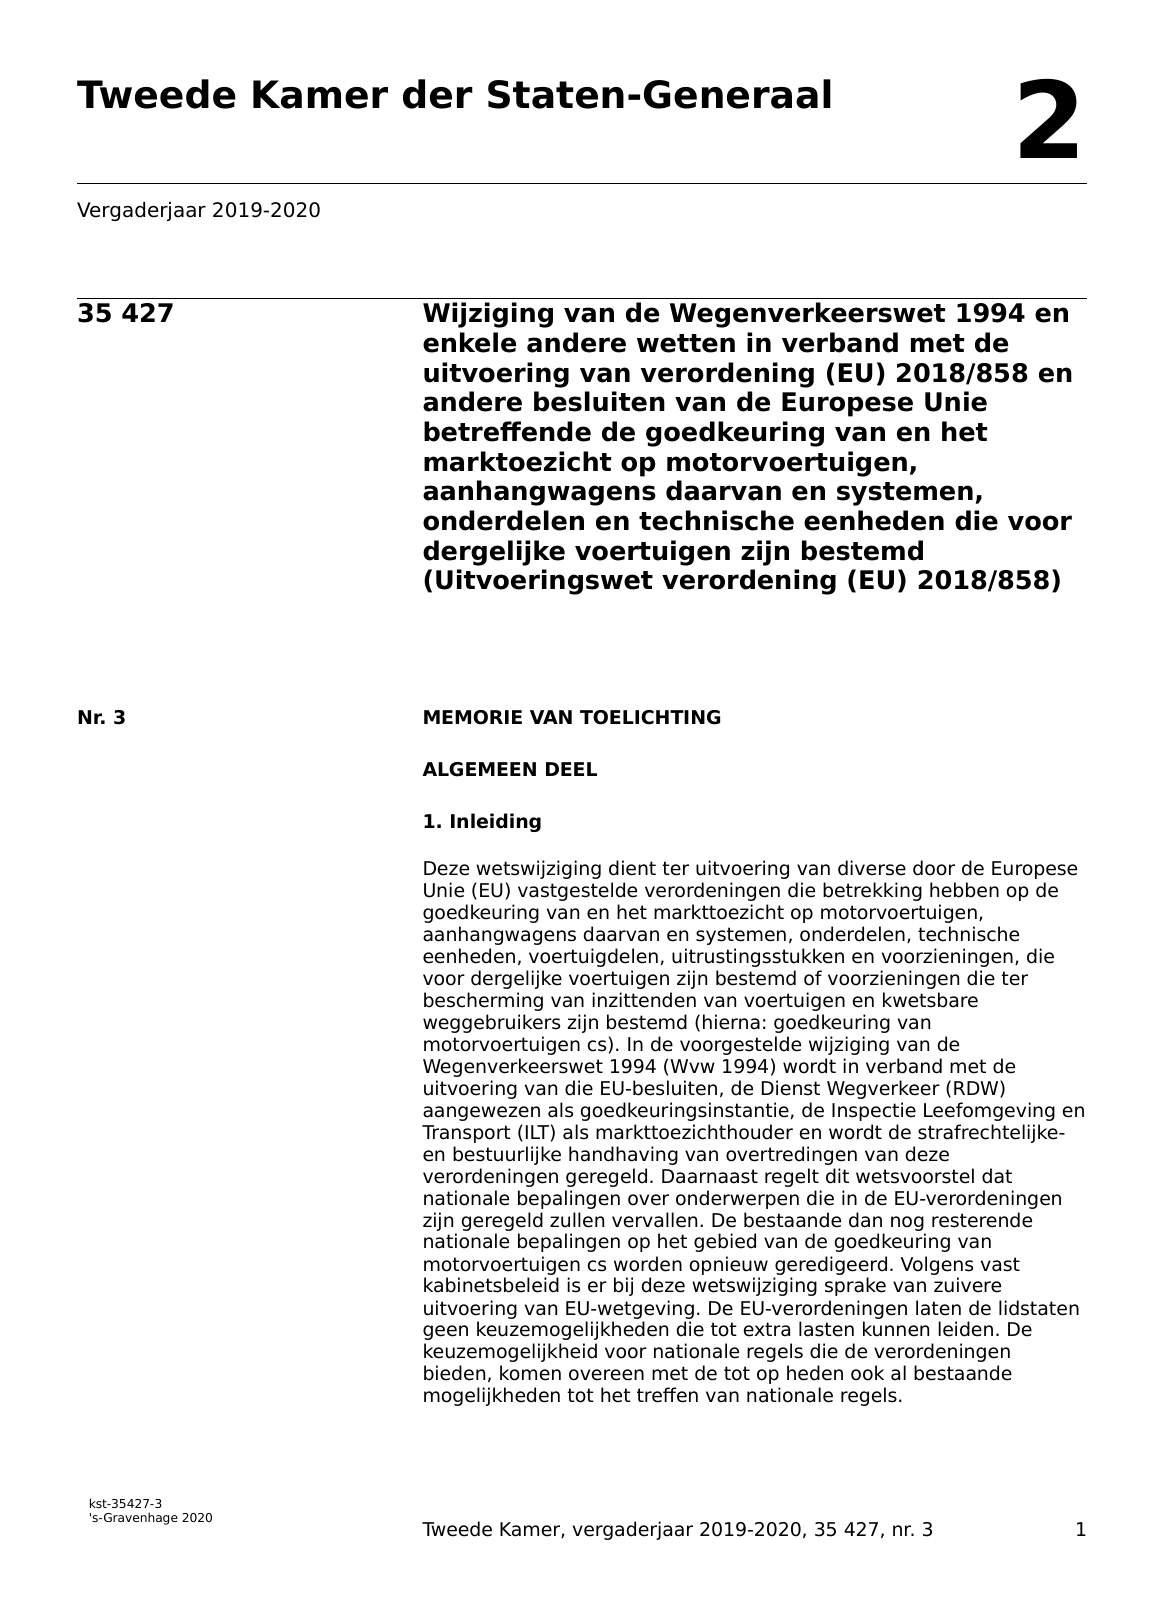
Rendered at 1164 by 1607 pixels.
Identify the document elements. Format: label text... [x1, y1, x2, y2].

subtitle 35 427 Wijziging van de Wegenverkeerswet 1994 en enkele andere wetten in verband met de uitvoering van verordening (EU) 2018/858 en andere besluiten van de Europese Unie betreffende de goedkeuring van en het marktoezicht op motorvoertuigen, aanhangwagens daarvan en systemen, onderdelen en technische eenheden die voor dergelijke voertuigen zijn bestemd (Uitvoeringswet verordening (EU) 2018/858) [77, 299, 1087, 596]
table_header 2 [886, 59, 1087, 183]
table_header Tweede Kamer der Staten-Generaal [77, 59, 886, 183]
subtitle Nr. 3 MEMORIE VAN TOELICHTING [77, 707, 1087, 729]
text Deze wetswijziging dient ter uitvoering van diverse door de Europese Unie (EU) vastgestelde verordeningen die betrekking hebben op de goedkeuring van en het markttoezicht op motorvoertuigen, aanhangwagens daarvan en systemen, onderdelen, technische eenheden, voertuigdelen, uitrustingsstukken en voorzieningen, die voor dergelijke voertuigen zijn bestemd of voorzieningen die ter bescherming van inzittenden van voertuigen en kwetsbare weggebruikers zijn bestemd (hierna: goedkeuring van motorvoertuigen cs). In de voorgestelde wijziging van de Wegenverkeerswet 1994 (Wvw 1994) wordt in verband met de uitvoering van die EU-besluiten, de Dienst Wegverkeer (RDW) aangewezen als goedkeuringsinstantie, de Inspectie Leefomgeving en Transport (ILT) als markttoezichthouder en wordt de strafrechtelijke- en bestuurlijke handhaving van overtredingen van deze verordeningen geregeld. Daarnaast regelt dit wetsvoorstel dat nationale bepalingen over onderwerpen die in de EU-verordeningen zijn geregeld zullen vervallen. De bestaande dan nog resterende nationale bepalingen op het gebied van de goedkeuring van motorvoertuigen cs worden opnieuw geredigeerd. Volgens vast kabinetsbeleid is er bij deze wetswijziging sprake van zuivere uitvoering van EU-wetgeving. De EU-verordeningen laten de lidstaten geen keuzemogelijkheden die tot extra lasten kunnen leiden. De keuzemogelijkheid voor nationale regels die de verordeningen bieden, komen overeen met de tot op heden ook al bestaande mogelijkheden tot het treffen van nationale regels. [422, 858, 1087, 1407]
table_cell Vergaderjaar 2019-2020 [77, 184, 1087, 298]
subtitle ALGEMEEN DEEL [422, 759, 1087, 781]
text 's-Gravenhage 2020 [88, 1511, 323, 1525]
text kst-35427-3 [88, 1497, 323, 1511]
subtitle 1. Inleiding [422, 811, 1087, 833]
